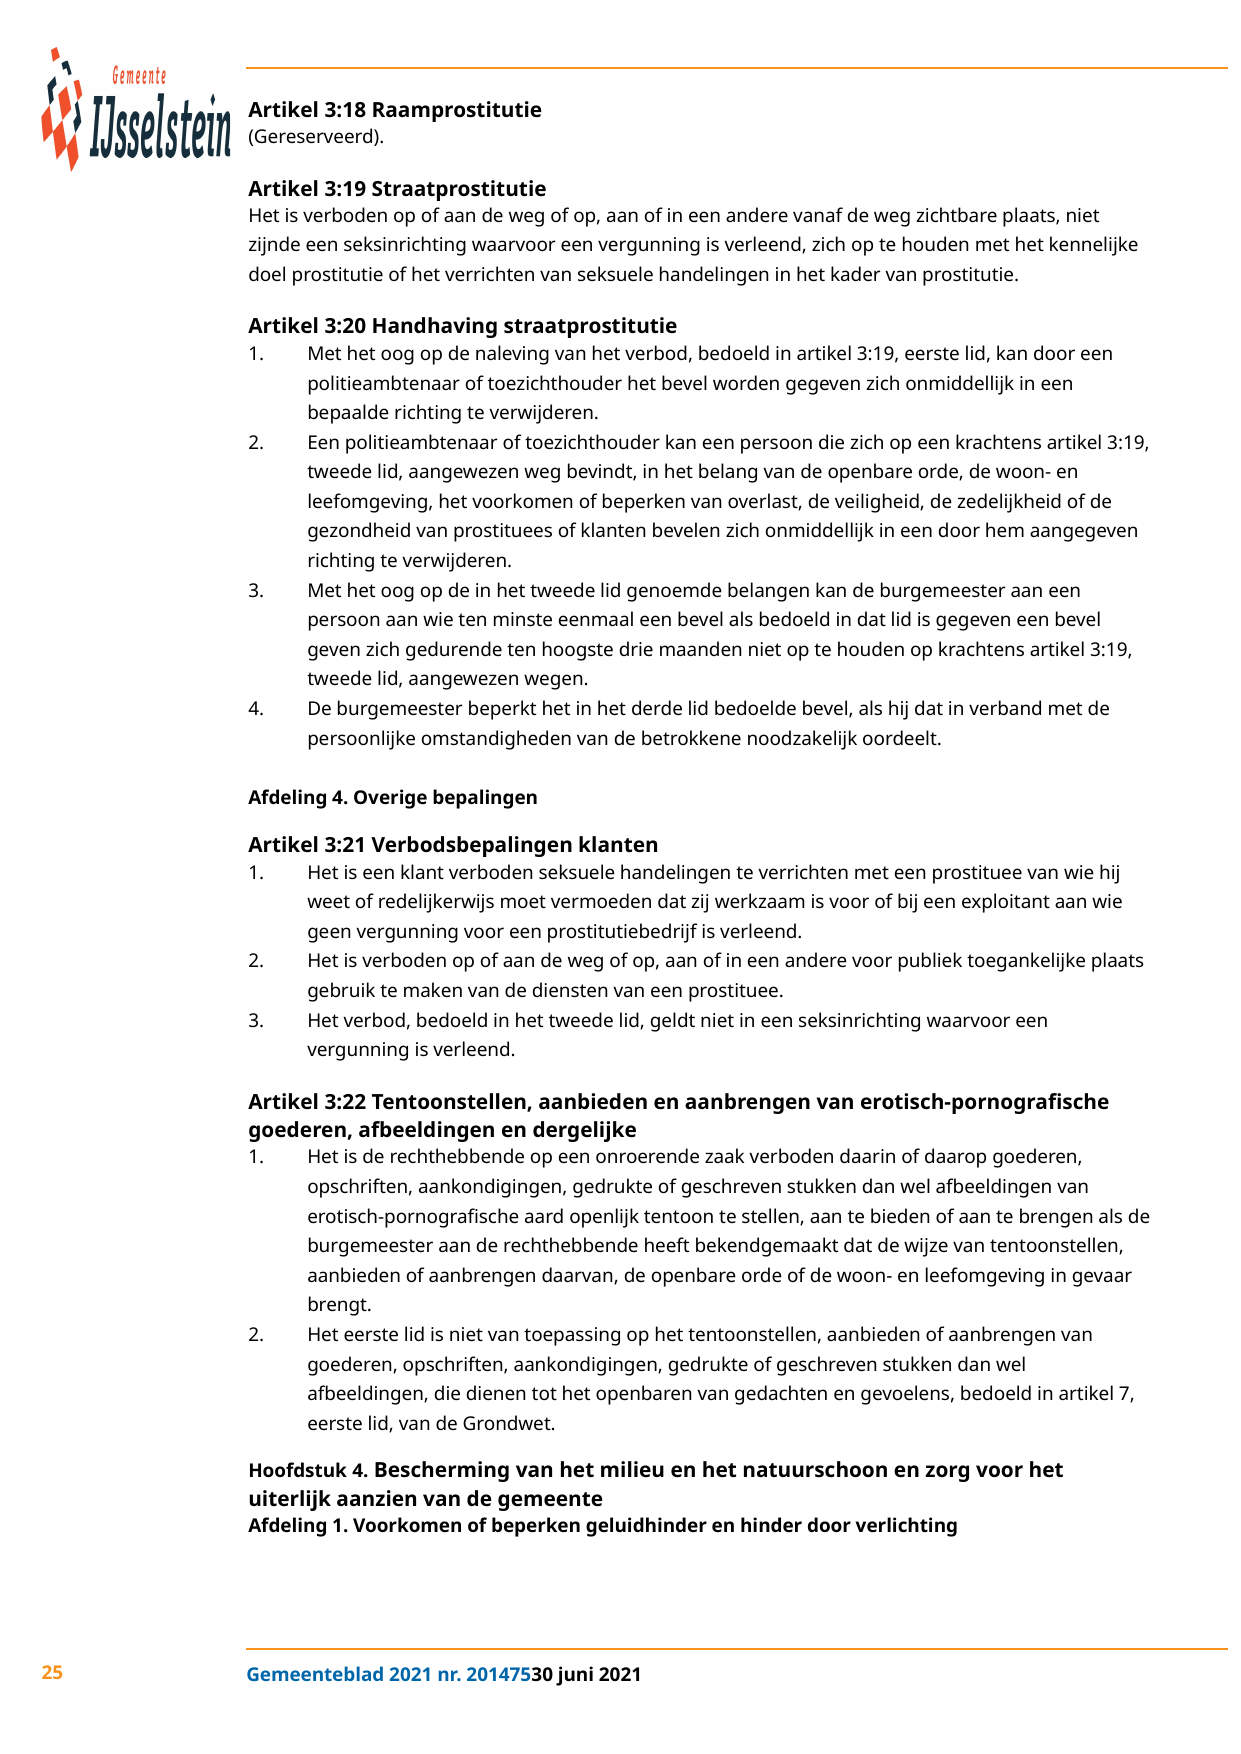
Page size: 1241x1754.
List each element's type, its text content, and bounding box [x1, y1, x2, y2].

list Het eerste lid is niet van toepassing op het tentoonstellen, aanbieden of aanbrengen van goederen, opschriften, aankondigingen, gedrukte of geschreven stukken dan wel afbeeldingen, die dienen tot het openbaren van gedachten en gevoelens, bedoeld in artikel 7, eerste lid, van de Grondwet. [248, 1321, 1152, 1436]
text Hoofdstuk 4. Bescherming van het milieu en het natuurschoon en zorg voor het uiterlijk aanzien van de gemeente [248, 1456, 1152, 1512]
list Een politieambtenaar of toezichthouder kan een persoon die zich op een krachtens artikel 3:19, tweede lid, aangewezen weg bevindt, in het belang van de openbare orde, de woon- en leefomgeving, het voorkomen of beperken van overlast, de veiligheid, de zedelijkheid of de gezondheid van prostituees of klanten bevelen zich onmiddellijk in een door hem aangegeven richting te verwijderen. [248, 429, 1152, 573]
text Het is verboden op of aan de weg of op, aan of in een andere vanaf de weg zichtbare plaats, niet zijnde een seksinrichting waarvoor een vergunning is verleend, zich op te houden met het kennelijke doel prostitutie of het verrichten van seksuele handelingen in het kader van prostitutie. [248, 202, 1152, 287]
text (Gereserveerd). [248, 123, 1152, 149]
text Afdeling 4. Overige bepalingen [248, 784, 1152, 809]
list Met het oog op de naleving van het verbod, bedoeld in artikel 3:19, eerste lid, kan door een politieambtenaar of toezichthouder het bevel worden gegeven zich onmiddellijk in een bepaalde richting te verwijderen. [248, 340, 1152, 425]
list Het verbod, bedoeld in het tweede lid, geldt niet in een seksinrichting waarvoor een vergunning is verleend. [248, 1007, 1152, 1062]
picture [41, 47, 231, 172]
text Artikel 3:19 Straatprostitutie [248, 174, 1152, 202]
text Artikel 3:21 Verbodsbepalingen klanten [248, 830, 1152, 859]
text Artikel 3:20 Handhaving straatprostitutie [248, 312, 1152, 340]
list Het is een klant verboden seksuele handelingen te verrichten met een prostituee van wie hij weet of redelijkerwijs moet vermoeden dat zij werkzaam is voor of bij een exploitant aan wie geen vergunning voor een prostitutiebedrijf is verleend. [248, 859, 1152, 944]
text Afdeling 1. Voorkomen of beperken geluidhinder en hinder door verlichting [248, 1512, 1152, 1538]
text Artikel 3:22 Tentoonstellen, aanbieden en aanbrengen van erotisch-pornografische goederen, afbeeldingen en dergelijke [248, 1087, 1152, 1144]
text Artikel 3:18 Raamprostitutie [248, 95, 1152, 123]
list Het is verboden op of aan de weg of op, aan of in een andere voor publiek toegankelijke plaats gebruik te maken van de diensten van een prostituee. [248, 948, 1152, 1003]
list Het is de rechthebbende op een onroerende zaak verboden daarin of daarop goederen, opschriften, aankondigingen, gedrukte of geschreven stukken dan wel afbeeldingen van erotisch-pornografische aard openlijk tentoon te stellen, aan te bieden of aan te brengen als de burgemeester aan de rechthebbende heeft bekendgemaakt dat de wijze van tentoonstellen, aanbieden of aanbrengen daarvan, de openbare orde of de woon- en leefomgeving in gevaar brengt. [248, 1144, 1152, 1317]
list De burgemeester beperkt het in het derde lid bedoelde bevel, als hij dat in verband met de persoonlijke omstandigheden van de betrokkene noodzakelijk oordeelt. [248, 695, 1152, 750]
list Met het oog op de in het tweede lid genoemde belangen kan de burgemeester aan een persoon aan wie ten minste eenmaal een bevel als bedoeld in dat lid is gegeven een bevel geven zich gedurende ten hoogste drie maanden niet op te houden op krachtens artikel 3:19, tweede lid, aangewezen wegen. [248, 577, 1152, 691]
